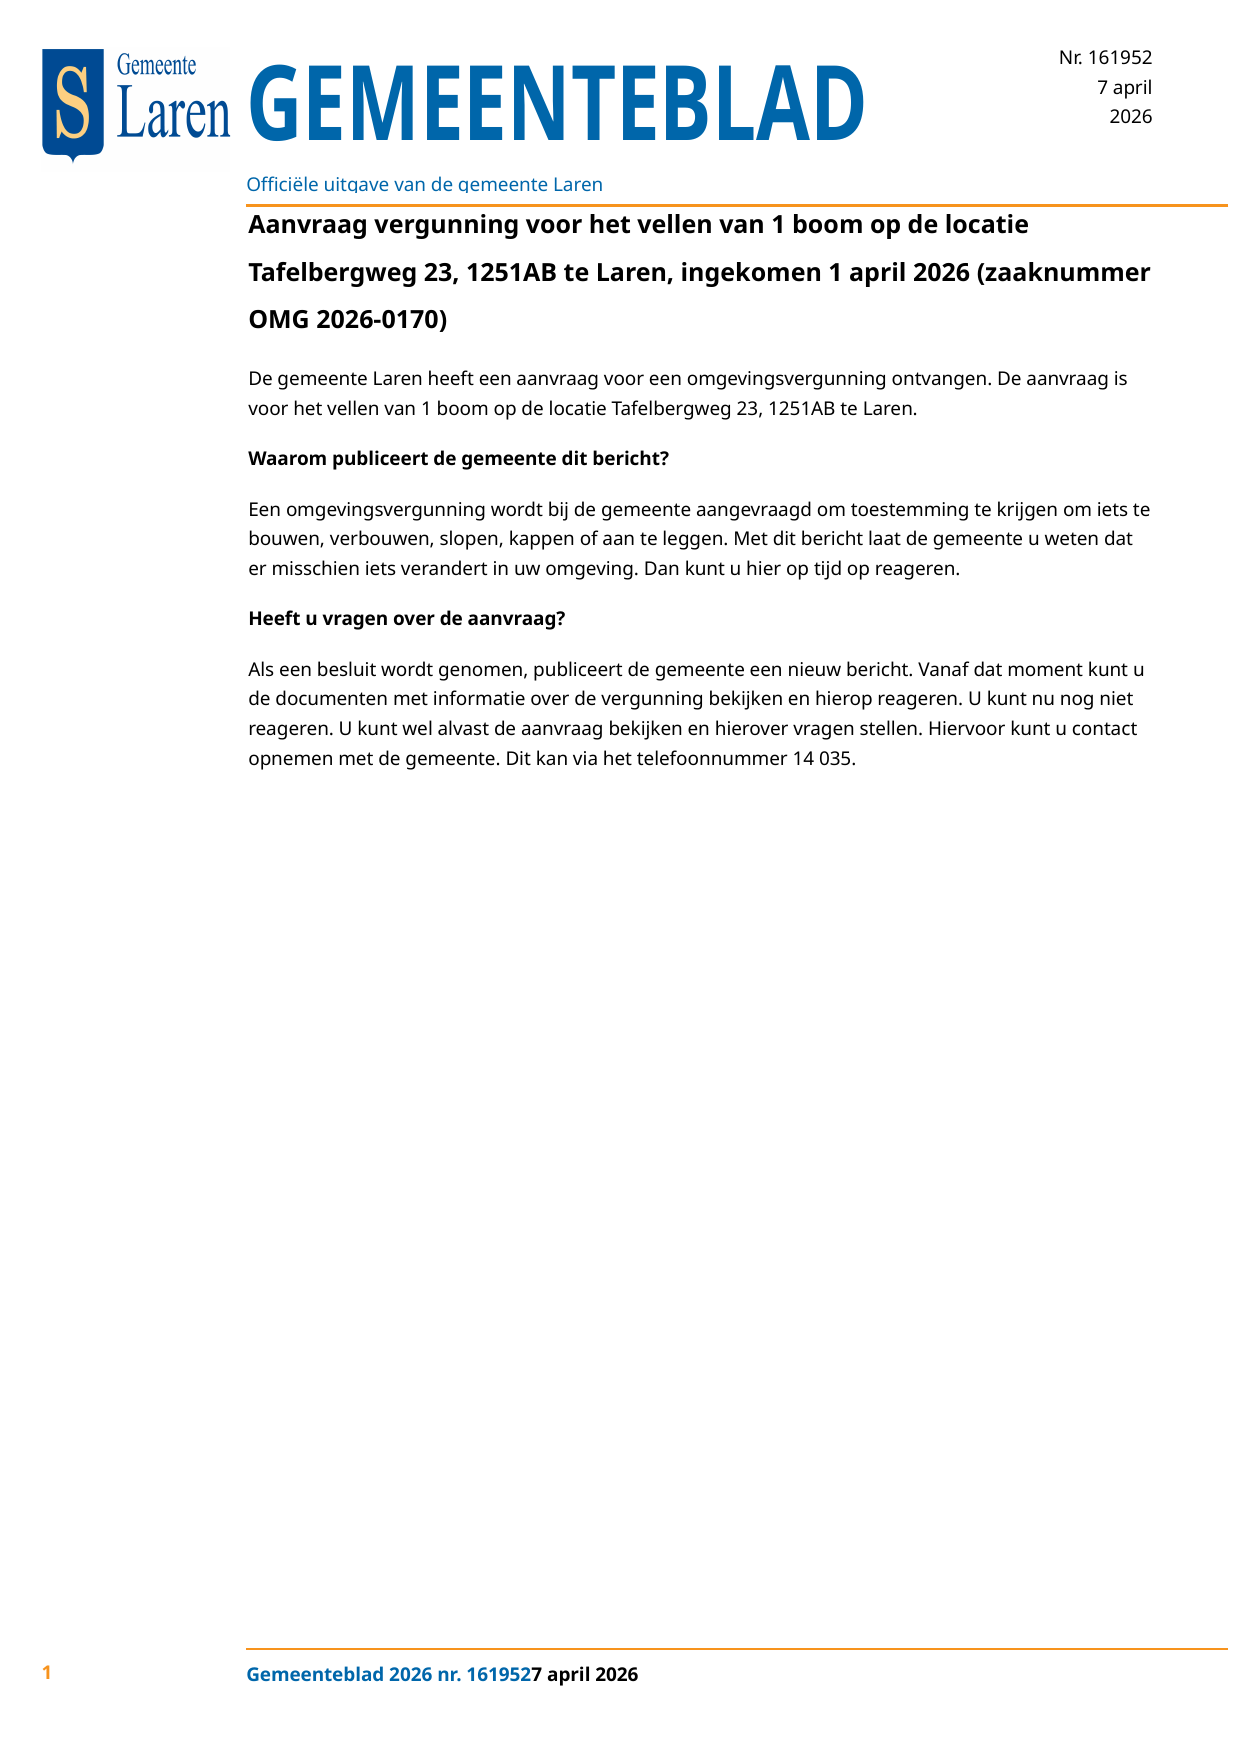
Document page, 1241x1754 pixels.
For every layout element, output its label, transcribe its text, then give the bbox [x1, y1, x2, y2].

text Heeft u vragen over de aanvraag? [248, 606, 1152, 631]
text Aanvraag vergunning voor het vellen van 1 boom op de locatie Tafelbergweg 23, 1251AB te Laren, ingekomen 1 april 2026 (zaaknummer OMG 2026-0170) [248, 207, 1152, 336]
text Als een besluit wordt genomen, publiceert de gemeente een nieuw bericht. Vanaf dat moment kunt u de documenten met informatie over de vergunning bekijken en hierop reageren. U kunt nu nog niet reageren. U kunt wel alvast de aanvraag bekijken en hierover vragen stellen. Hiervoor kunt u contact opnemen met de gemeente. Dit kan via het telefoonnummer 14 035. [248, 656, 1152, 770]
text Waarom publiceert de gemeente dit bericht? [248, 446, 1152, 471]
text De gemeente Laren heeft een aanvraag voor een omgevingsvergunning ontvangen. De aanvraag is voor het vellen van 1 boom op de locatie Tafelbergweg 23, 1251AB te Laren. [248, 366, 1152, 421]
text Een omgevingsvergunning wordt bij de gemeente aangevraagd om toestemming te krijgen om iets te bouwen, verbouwen, slopen, kappen of aan te leggen. Met dit bericht laat de gemeente u weten dat er misschien iets verandert in uw omgeving. Dan kunt u hier op tijd op reageren. [248, 496, 1152, 581]
picture [41, 47, 231, 172]
